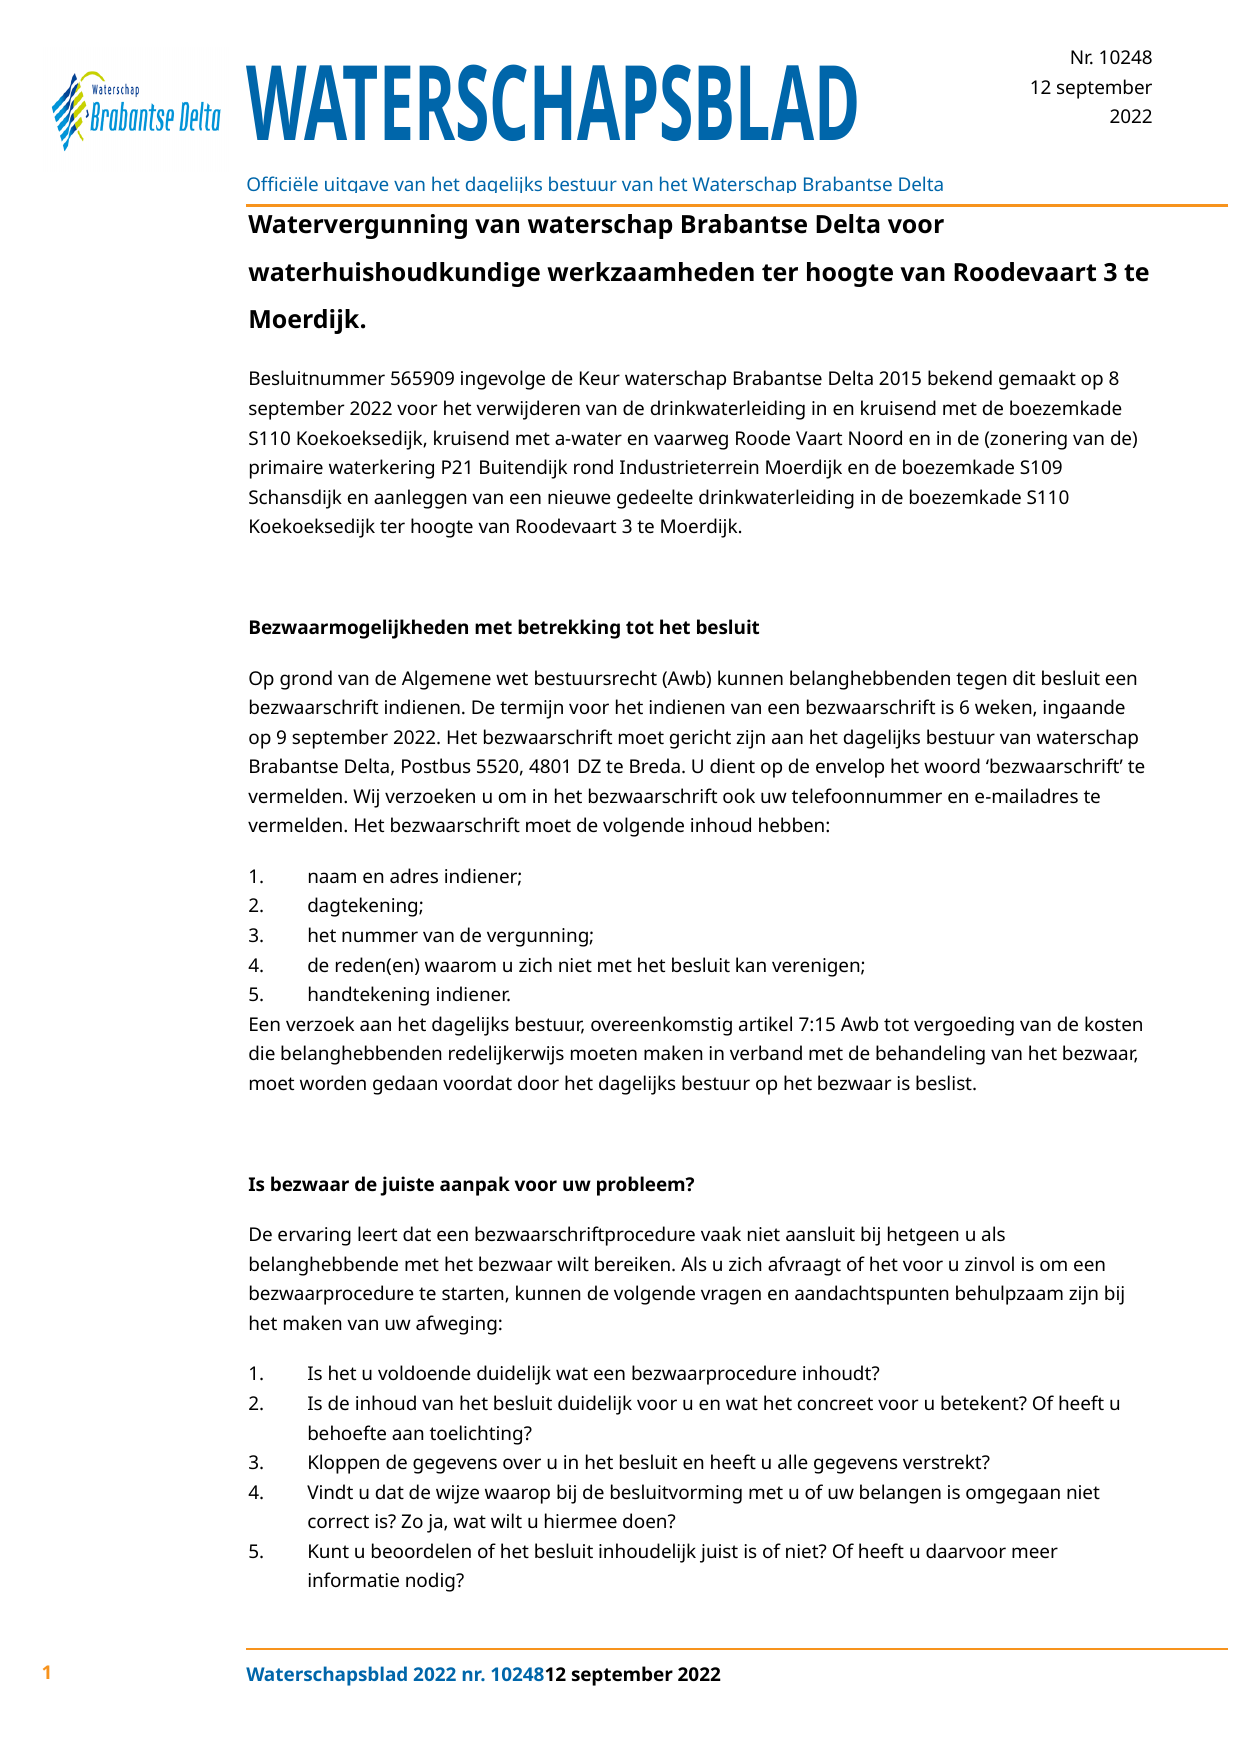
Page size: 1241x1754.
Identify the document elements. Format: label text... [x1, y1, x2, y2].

text Op grond van de Algemene wet bestuursrecht (Awb) kunnen belanghebbenden tegen dit besluit een bezwaarschrift indienen. De termijn voor het indienen van een bezwaarschrift is 6 weken, ingaande op 9 september 2022. Het bezwaarschrift moet gericht zijn aan het dagelijks bestuur van waterschap Brabantse Delta, Postbus 5520, 4801 DZ te Breda. U dient op de envelop het woord ‘bezwaarschrift’ te vermelden. Wij verzoeken u om in het bezwaarschrift ook uw telefoonnummer en e‑mailadres te vermelden. Het bezwaarschrift moet de volgende inhoud hebben: [248, 665, 1152, 838]
list Kloppen de gegevens over u in het besluit en heeft u alle gegevens verstrekt? [248, 1449, 1152, 1475]
text Een verzoek aan het dagelijks bestuur, overeenkomstig artikel 7:15 Awb tot vergoeding van de kosten die belanghebbenden redelijkerwijs moeten maken in verband met de behandeling van het bezwaar, moet worden gedaan voordat door het dagelijks bestuur op het bezwaar is beslist. [248, 1011, 1152, 1096]
text Is bezwaar de juiste aanpak voor uw probleem? [248, 1171, 1152, 1197]
list Kunt u beoordelen of het besluit inhoudelijk juist is of niet? Of heeft u daarvoor meer informatie nodig? [248, 1538, 1152, 1593]
list Vindt u dat de wijze waarop bij de besluitvorming met u of uw belangen is omgegaan niet correct is? Zo ja, wat wilt u hiermee doen? [248, 1479, 1152, 1534]
text Besluitnummer 565909 ingevolge de Keur waterschap Brabantse Delta 2015 bekend gemaakt op 8 september 2022 voor het verwijderen van de drinkwaterleiding in en kruisend met de boezemkade S110 Koekoeksedijk, kruisend met a-water en vaarweg Roode Vaart Noord en in de (zonering van de) primaire waterkering P21 Buitendijk rond Industrieterrein Moerdijk en de boezemkade S109 Schansdijk en aanleggen van een nieuwe gedeelte drinkwaterleiding in de boezemkade S110 Koekoeksedijk ter hoogte van Roodevaart 3 te Moerdijk. [248, 366, 1152, 539]
list naam en adres indiener; [248, 863, 1152, 889]
text Bezwaarmogelijkheden met betrekking tot het besluit [248, 614, 1152, 640]
text De ervaring leert dat een bezwaarschriftprocedure vaak niet aansluit bij hetgeen u als belanghebbende met het bezwaar wilt bereiken. Als u zich afvraagt of het voor u zinvol is om een bezwaarprocedure te starten, kunnen de volgende vragen en aandachtspunten behulpzaam zijn bij het maken van uw afweging: [248, 1221, 1152, 1336]
text Watervergunning van waterschap Brabantse Delta voor waterhuishoudkundige werkzaamheden ter hoogte van Roodevaart 3 te Moerdijk. [248, 207, 1152, 336]
list de reden(en) waarom u zich niet met het besluit kan verenigen; [248, 952, 1152, 977]
list dagtekening; [248, 893, 1152, 918]
list Is de inhoud van het besluit duidelijk voor u en wat het concreet voor u betekent? Of heeft u behoefte aan toelichting? [248, 1390, 1152, 1445]
list handtekening indiener. [248, 981, 1152, 1007]
picture [41, 47, 231, 172]
list het nummer van de vergunning; [248, 922, 1152, 948]
list Is het u voldoende duidelijk wat een bezwaarprocedure inhoudt? [248, 1361, 1152, 1386]
